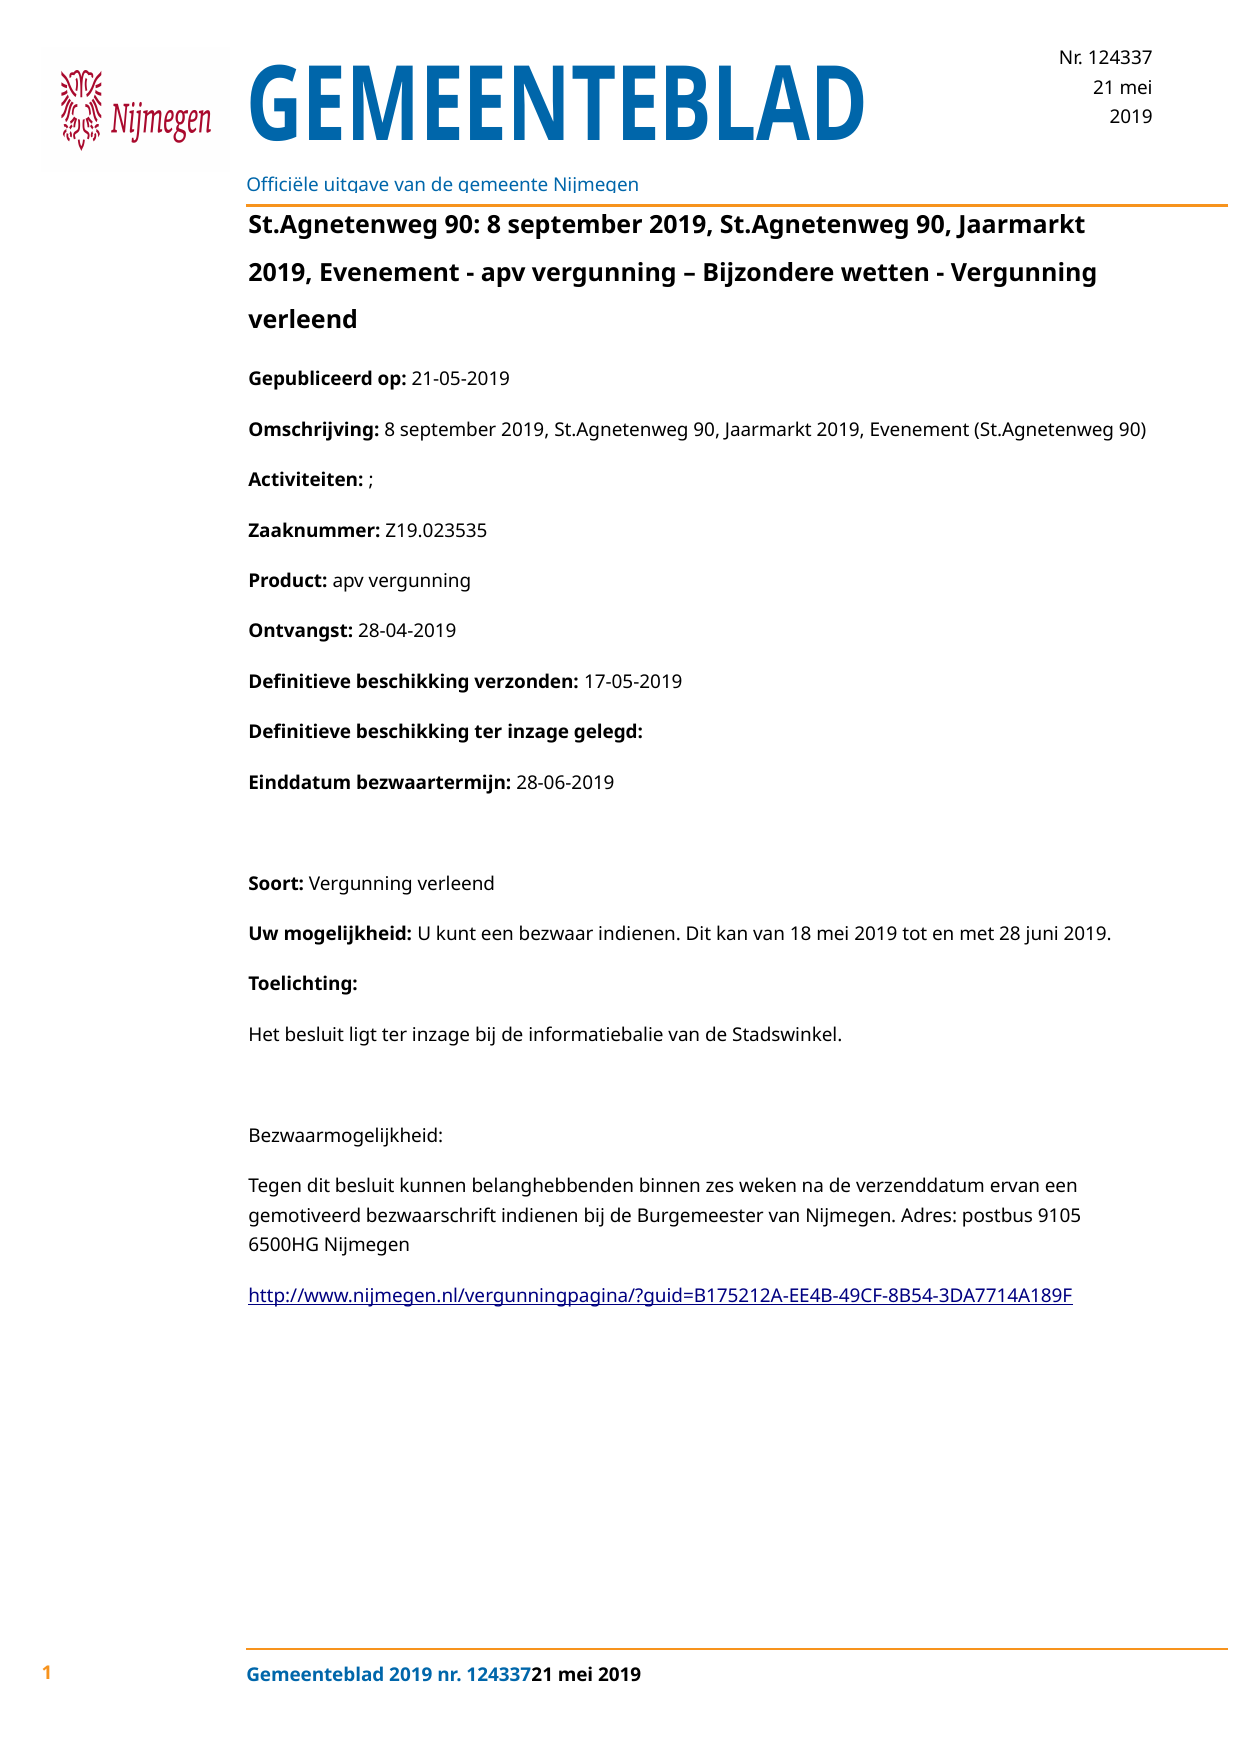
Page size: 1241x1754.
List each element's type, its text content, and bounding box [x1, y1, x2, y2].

text Definitieve beschikking ter inzage gelegd: [248, 718, 1152, 744]
text Bezwaarmogelijkheid: [248, 1122, 1152, 1147]
text Zaaknummer: Z19.023535 [248, 517, 1152, 542]
text Omschrijving: 8 september 2019, St.Agnetenweg 90, Jaarmarkt 2019, Evenement (St.Agnetenweg 90) [248, 416, 1152, 442]
text Einddatum bezwaartermijn: 28-06-2019 [248, 769, 1152, 794]
text Ontvangst: 28-04-2019 [248, 618, 1152, 643]
text Soort: Vergunning verleend [248, 870, 1152, 895]
text Activiteiten: ; [248, 466, 1152, 492]
text Tegen dit besluit kunnen belanghebbenden binnen zes weken na de verzenddatum ervan een gemotiveerd bezwaarschrift indienen bij de Burgemeester van Nijmegen. Adres: postbus 9105 6500HG Nijmegen [248, 1172, 1152, 1257]
text Het besluit ligt ter inzage bij de informatiebalie van de Stadswinkel. [248, 1021, 1152, 1047]
text http://www.nijmegen.nl/vergunningpagina/?guid=B175212A-EE4B-49CF-8B54-3DA7714A189F [248, 1282, 1152, 1307]
text Gepubliceerd op: 21-05-2019 [248, 366, 1152, 391]
text St.Agnetenweg 90: 8 september 2019, St.Agnetenweg 90, Jaarmarkt 2019, Evenement - apv vergunning – Bijzondere wetten - Vergunning verleend [248, 207, 1152, 336]
text Product: apv vergunning [248, 567, 1152, 593]
text Definitieve beschikking verzonden: 17-05-2019 [248, 668, 1152, 694]
text Uw mogelijkheid: U kunt een bezwaar indienen. Dit kan van 18 mei 2019 tot en met 28 juni 2019. [248, 920, 1152, 946]
text Toelichting: [248, 971, 1152, 996]
picture [41, 47, 231, 172]
